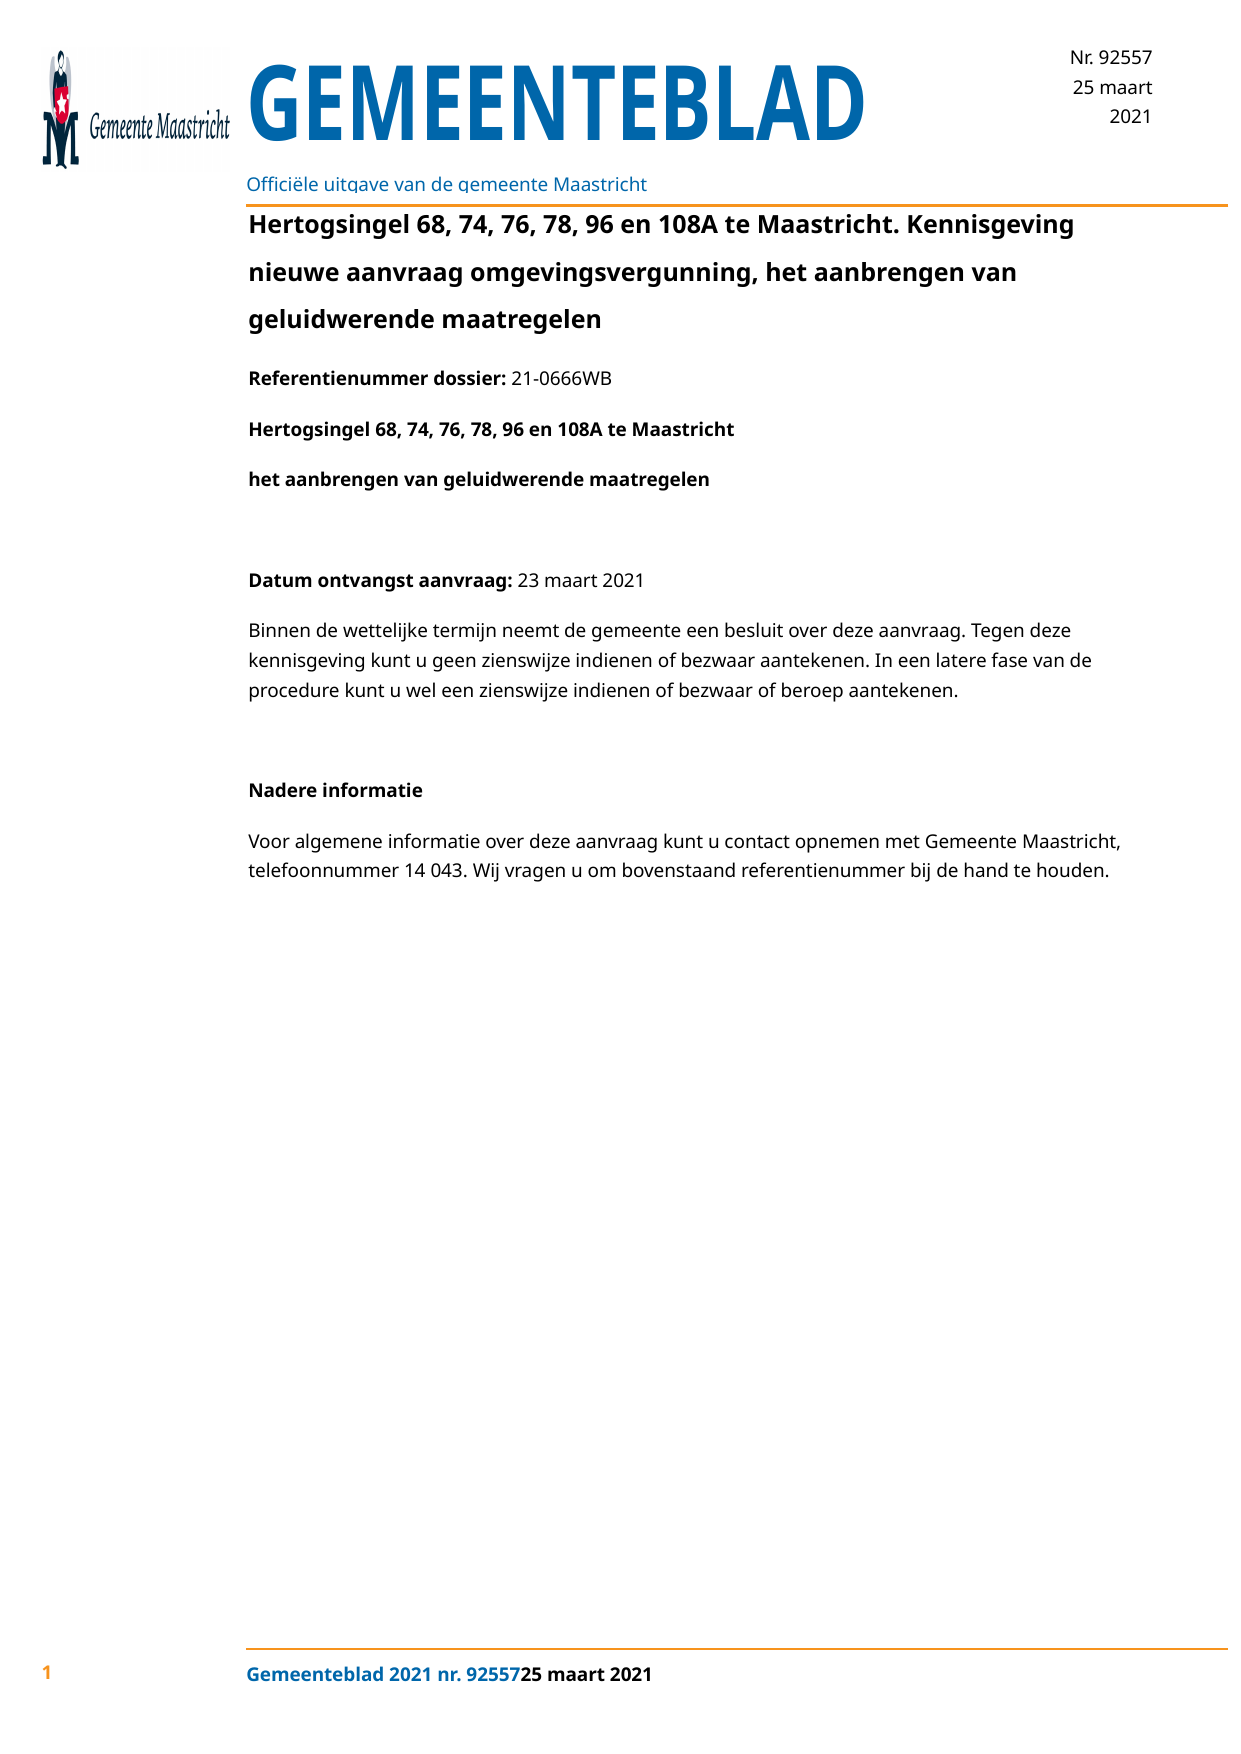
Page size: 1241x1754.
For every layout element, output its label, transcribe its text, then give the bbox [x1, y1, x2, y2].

text Referentienummer dossier: 21-0666WB [248, 366, 1152, 391]
text Datum ontvangst aanvraag: 23 maart 2021 [248, 567, 1152, 593]
text Hertogsingel 68, 74, 76, 78, 96 en 108A te Maastricht [248, 416, 1152, 442]
picture [41, 47, 231, 172]
text Hertogsingel 68, 74, 76, 78, 96 en 108A te Maastricht. Kennisgeving nieuwe aanvraag omgevingsvergunning, het aanbrengen van geluidwerende maatregelen [248, 207, 1152, 336]
text Voor algemene informatie over deze aanvraag kunt u contact opnemen met Gemeente Maastricht, telefoonnummer 14 043. Wij vragen u om bovenstaand referentienummer bij de hand te houden. [248, 828, 1152, 883]
text Binnen de wettelijke termijn neemt de gemeente een besluit over deze aanvraag. Tegen deze kennisgeving kunt u geen zienswijze indienen of bezwaar aantekenen. In een latere fase van de procedure kunt u wel een zienswijze indienen of bezwaar of beroep aantekenen. [248, 618, 1152, 702]
text Nadere informatie [248, 778, 1152, 803]
text het aanbrengen van geluidwerende maatregelen [248, 466, 1152, 492]
